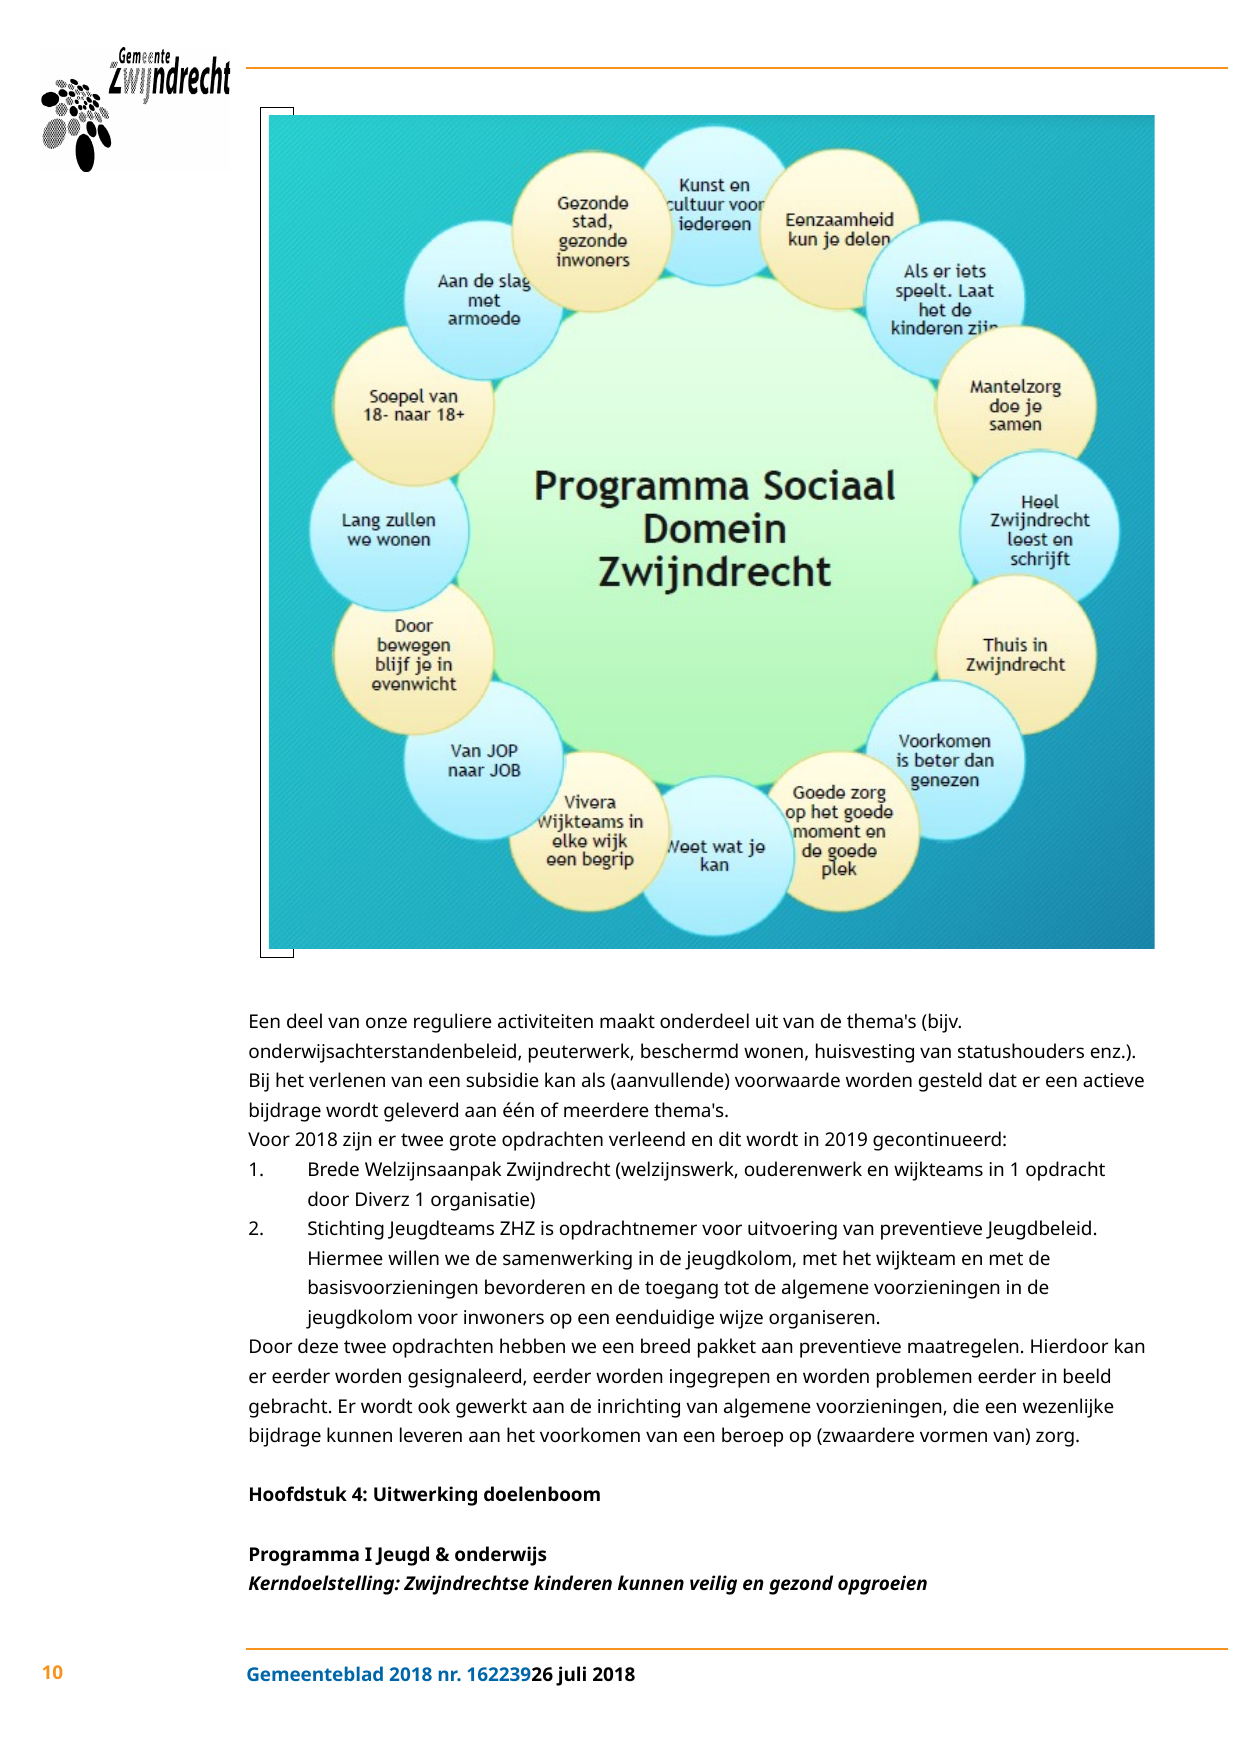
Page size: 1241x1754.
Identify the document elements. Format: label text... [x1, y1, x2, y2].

text Kerndoelstelling: Zwijndrechtse kinderen kunnen veilig en gezond opgroeien [248, 1570, 1152, 1596]
list Stichting Jeugdteams ZHZ is opdrachtnemer voor uitvoering van preventieve Jeugdbeleid. Hiermee willen we de samenwerking in de jeugdkolom, met het wijkteam en met de basisvoorzieningen bevorderen en de toegang tot de algemene voorzieningen in de jeugdkolom voor inwoners op een eenduidige wijze organiseren. [248, 1215, 1152, 1330]
text Een deel van onze reguliere activiteiten maakt onderdeel uit van de thema's (bijv. onderwijsachterstandenbeleid, peuterwerk, beschermd wonen, huisvesting van statushouders enz.). [248, 1008, 1152, 1063]
text Bij het verlenen van een subsidie kan als (aanvullende) voorwaarde worden gesteld dat er een actieve bijdrage wordt geleverd aan één of meerdere thema's. [248, 1067, 1152, 1123]
text Door deze twee opdrachten hebben we een breed pakket aan preventieve maatregelen. Hierdoor kan er eerder worden gesignaleerd, eerder worden ingegrepen en worden problemen eerder in beeld gebracht. Er wordt ook gewerkt aan de inrichting van algemene voorzieningen, die een wezenlijke bijdrage kunnen leveren aan het voorkomen van een beroep op (zwaardere vormen van) zorg. [248, 1334, 1152, 1448]
list Brede Welzijnsaanpak Zwijndrecht (welzijnswerk, ouderenwerk en wijkteams in 1 opdracht door Diverz 1 organisatie) [248, 1156, 1152, 1211]
text Programma I Jeugd & onderwijs [248, 1541, 1152, 1566]
picture [268, 115, 1155, 949]
picture [41, 47, 231, 172]
text Hoofdstuk 4: Uitwerking doelenboom [248, 1482, 1152, 1507]
text Voor 2018 zijn er twee grote opdrachten verleend en dit wordt in 2019 gecontinueerd: [248, 1127, 1152, 1152]
